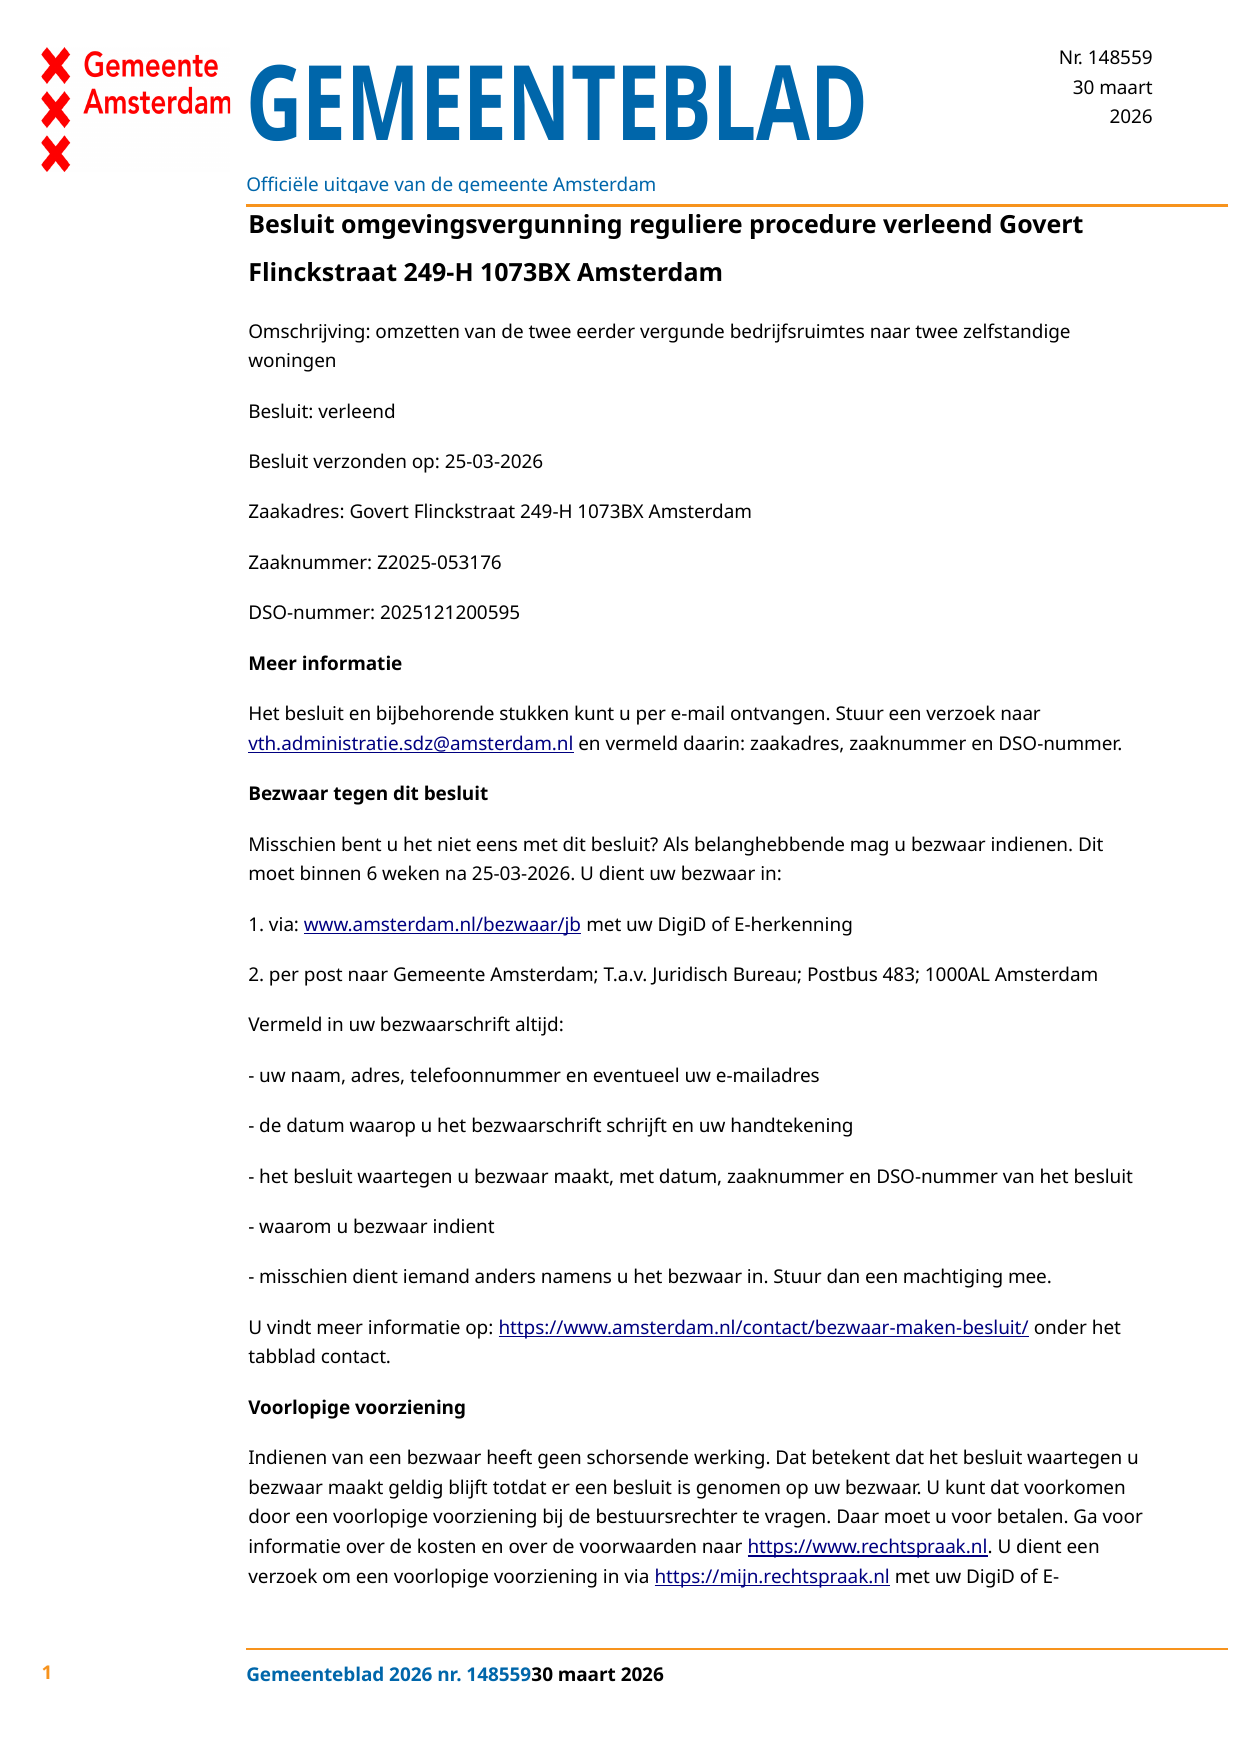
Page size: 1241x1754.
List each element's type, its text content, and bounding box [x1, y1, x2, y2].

text Besluit: verleend [248, 398, 1152, 424]
text Indienen van een bezwaar heeft geen schorsende werking. Dat betekent dat het besluit waartegen u bezwaar maakt geldig blijft totdat er een besluit is genomen op uw bezwaar. U kunt dat voorkomen door een voorlopige voorziening bij de bestuursrechter te vragen. Daar moet u voor betalen. Ga voor informatie over de kosten en over de voorwaarden naar https://www.rechtspraak.nl. U dient een verzoek om een voorlopige voorziening in via https://mijn.rechtspraak.nl met uw DigiD of E- [248, 1444, 1152, 1589]
text - het besluit waartegen u bezwaar maakt, met datum, zaaknummer en DSO-nummer van het besluit [248, 1163, 1152, 1189]
text - de datum waarop u het bezwaarschrift schrijft en uw handtekening [248, 1112, 1152, 1138]
text - misschien dient iemand anders namens u het bezwaar in. Stuur dan een machtiging mee. [248, 1264, 1152, 1289]
picture [41, 47, 231, 172]
text Vermeld in uw bezwaarschrift altijd: [248, 1012, 1152, 1037]
text Meer informatie [248, 650, 1152, 676]
text U vindt meer informatie op: https://www.amsterdam.nl/contact/bezwaar-maken-besluit/ onder het tabblad contact. [248, 1314, 1152, 1369]
text Bezwaar tegen dit besluit [248, 780, 1152, 806]
text - uw naam, adres, telefoonnummer en eventueel uw e-mailadres [248, 1062, 1152, 1088]
text Voorlopige voorziening [248, 1394, 1152, 1420]
text DSO-nummer: 2025121200595 [248, 599, 1152, 625]
text Besluit omgevingsvergunning reguliere procedure verleend Govert Flinckstraat 249-H 1073BX Amsterdam [248, 207, 1152, 288]
text Het besluit en bijbehorende stukken kunt u per e-mail ontvangen. Stuur een verzoek naar vth.administratie.sdz@amsterdam.nl en vermeld daarin: zaakadres, zaaknummer en DSO-nummer. [248, 700, 1152, 756]
text Besluit verzonden op: 25-03-2026 [248, 448, 1152, 474]
text 2. per post naar Gemeente Amsterdam; T.a.v. Juridisch Bureau; Postbus 483; 1000AL Amsterdam [248, 961, 1152, 987]
text - waarom u bezwaar indient [248, 1213, 1152, 1239]
text Zaakadres: Govert Flinckstraat 249-H 1073BX Amsterdam [248, 499, 1152, 524]
text 1. via: www.amsterdam.nl/bezwaar/jb met uw DigiD of E-herkenning [248, 911, 1152, 937]
text Zaaknummer: Z2025-053176 [248, 549, 1152, 575]
text Misschien bent u het niet eens met dit besluit? Als belanghebbende mag u bezwaar indienen. Dit moet binnen 6 weken na 25-03-2026. U dient uw bezwaar in: [248, 831, 1152, 886]
text Omschrijving: omzetten van de twee eerder vergunde bedrijfsruimtes naar twee zelfstandige woningen [248, 318, 1152, 373]
